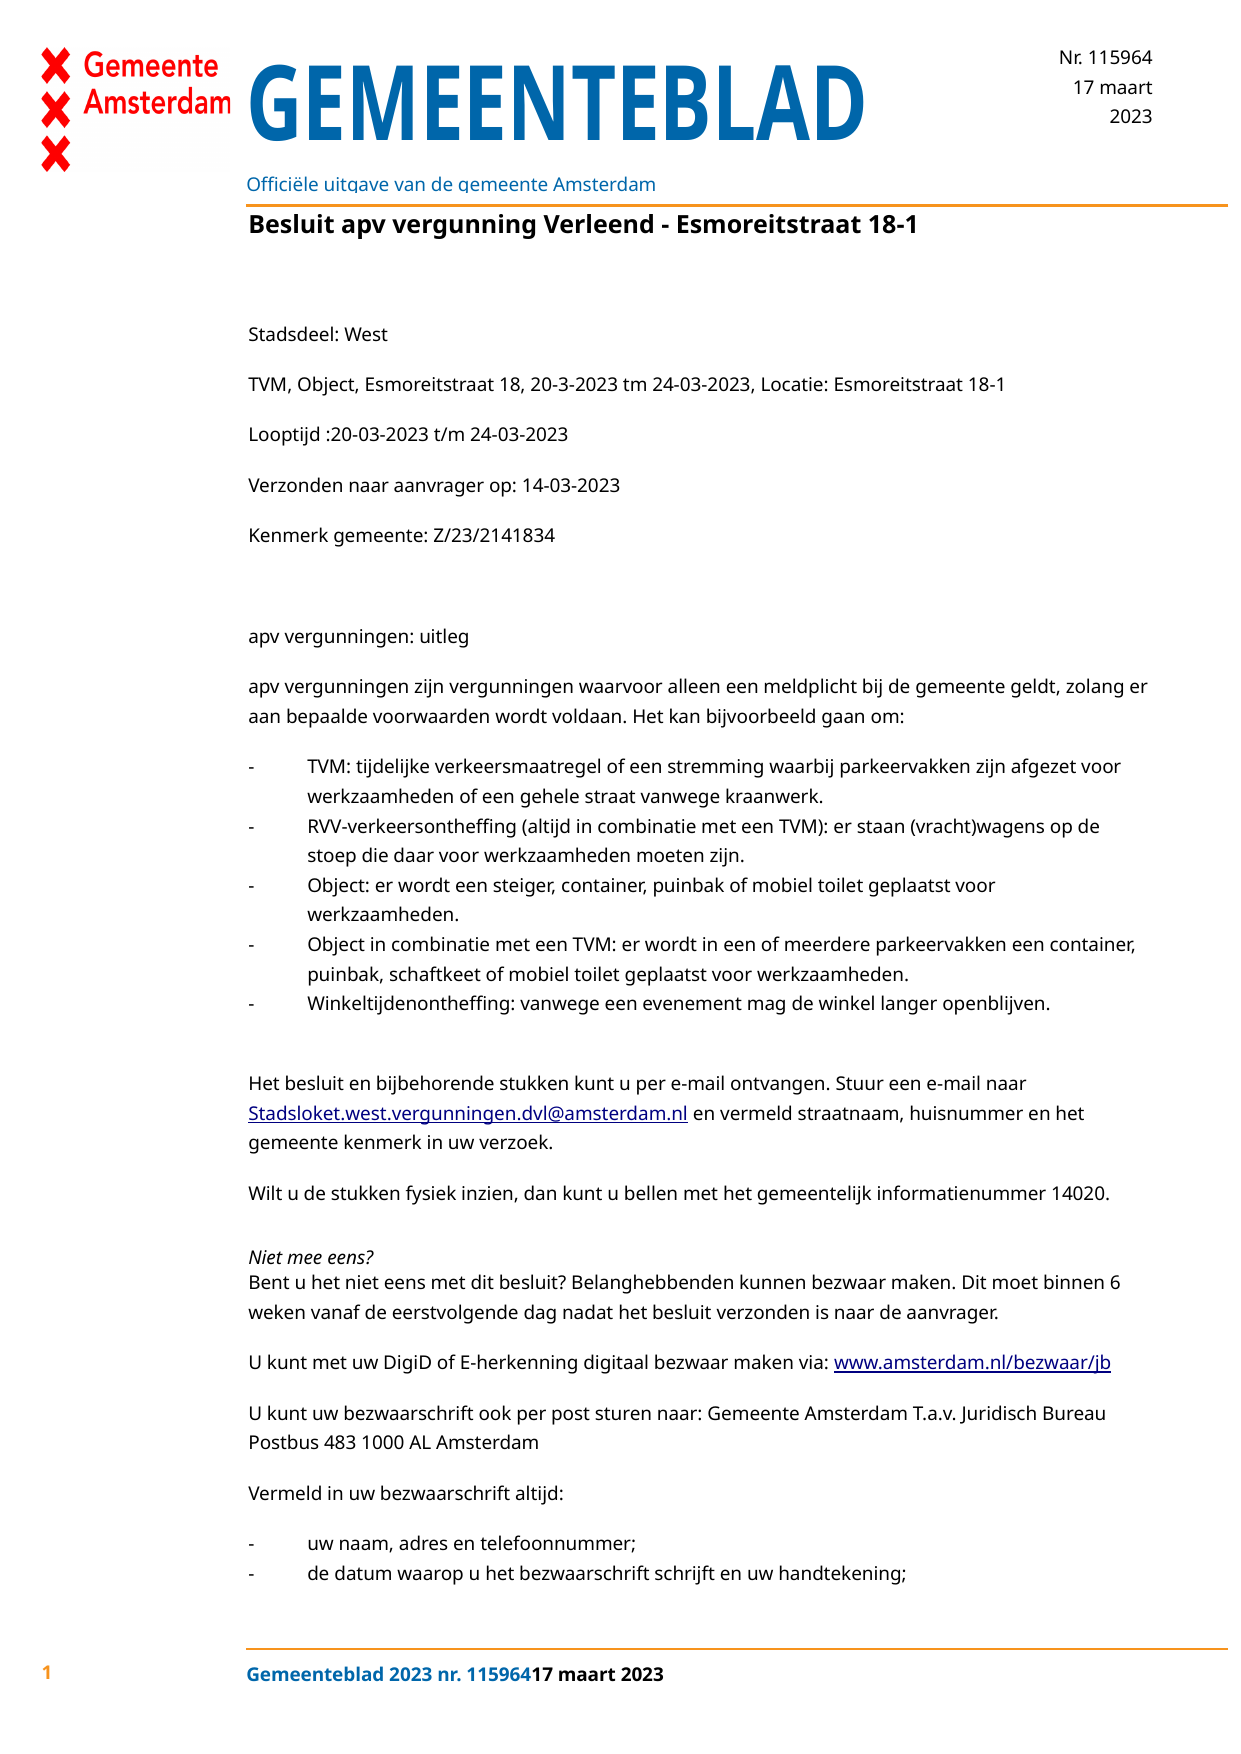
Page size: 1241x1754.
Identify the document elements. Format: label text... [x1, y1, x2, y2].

text apv vergunningen: uitleg [248, 623, 1152, 649]
text Bent u het niet eens met dit besluit? Belanghebbenden kunnen bezwaar maken. Dit moet binnen 6 weken vanaf de eerstvolgende dag nadat het besluit verzonden is naar de aanvrager. [248, 1269, 1152, 1325]
text apv vergunningen zijn vergunningen waarvoor alleen een meldplicht bij de gemeente geldt, zolang er aan bepaalde voorwaarden wordt voldaan. Het kan bijvoorbeeld gaan om: [248, 674, 1152, 729]
picture [41, 47, 231, 172]
text Besluit apv vergunning Verleend - Esmoreitstraat 18-1 [248, 207, 1152, 241]
text Niet mee eens? [248, 1244, 1152, 1269]
text Vermeld in uw bezwaarschrift altijd: [248, 1480, 1152, 1506]
list Object: er wordt een steiger, container, puinbak of mobiel toilet geplaatst voor werkzaamheden. [248, 872, 1152, 927]
text Looptijd :20-03-2023 t/m 24-03-2023 [248, 422, 1152, 447]
text Kenmerk gemeente: Z/23/2141834 [248, 522, 1152, 548]
text Verzonden naar aanvrager op: 14-03-2023 [248, 472, 1152, 498]
list Winkeltijdenontheffing: vanwege een evenement mag de winkel langer openblijven. [248, 990, 1152, 1016]
list de datum waarop u het bezwaarschrift schrijft en uw handtekening; [248, 1560, 1152, 1586]
list Object in combinatie met een TVM: er wordt in een of meerdere parkeervakken een container, puinbak, schaftkeet of mobiel toilet geplaatst voor werkzaamheden. [248, 931, 1152, 986]
list uw naam, adres en telefoonnummer; [248, 1530, 1152, 1556]
text Wilt u de stukken fysiek inzien, dan kunt u bellen met het gemeentelijk informatienummer 14020. [248, 1180, 1152, 1206]
text TVM, Object, Esmoreitstraat 18, 20-3-2023 tm 24-03-2023, Locatie: Esmoreitstraat 18-1 [248, 371, 1152, 397]
list RVV-verkeersontheffing (altijd in combinatie met een TVM): er staan (vracht)wagens op de stoep die daar voor werkzaamheden moeten zijn. [248, 813, 1152, 868]
text Het besluit en bijbehorende stukken kunt u per e-mail ontvangen. Stuur een e-mail naar Stadsloket.west.vergunningen.dvl@amsterdam.nl en vermeld straatnaam, huisnummer en het gemeente kenmerk in uw verzoek. [248, 1070, 1152, 1155]
list TVM: tijdelijke verkeersmaatregel of een stremming waarbij parkeervakken zijn afgezet voor werkzaamheden of een gehele straat vanwege kraanwerk. [248, 754, 1152, 809]
text U kunt met uw DigiD of E-herkenning digitaal bezwaar maken via: www.amsterdam.nl/bezwaar/jb [248, 1349, 1152, 1375]
text Stadsdeel: West [248, 321, 1152, 346]
text U kunt uw bezwaarschrift ook per post sturen naar: Gemeente Amsterdam T.a.v. Juridisch Bureau Postbus 483 1000 AL Amsterdam [248, 1400, 1152, 1455]
